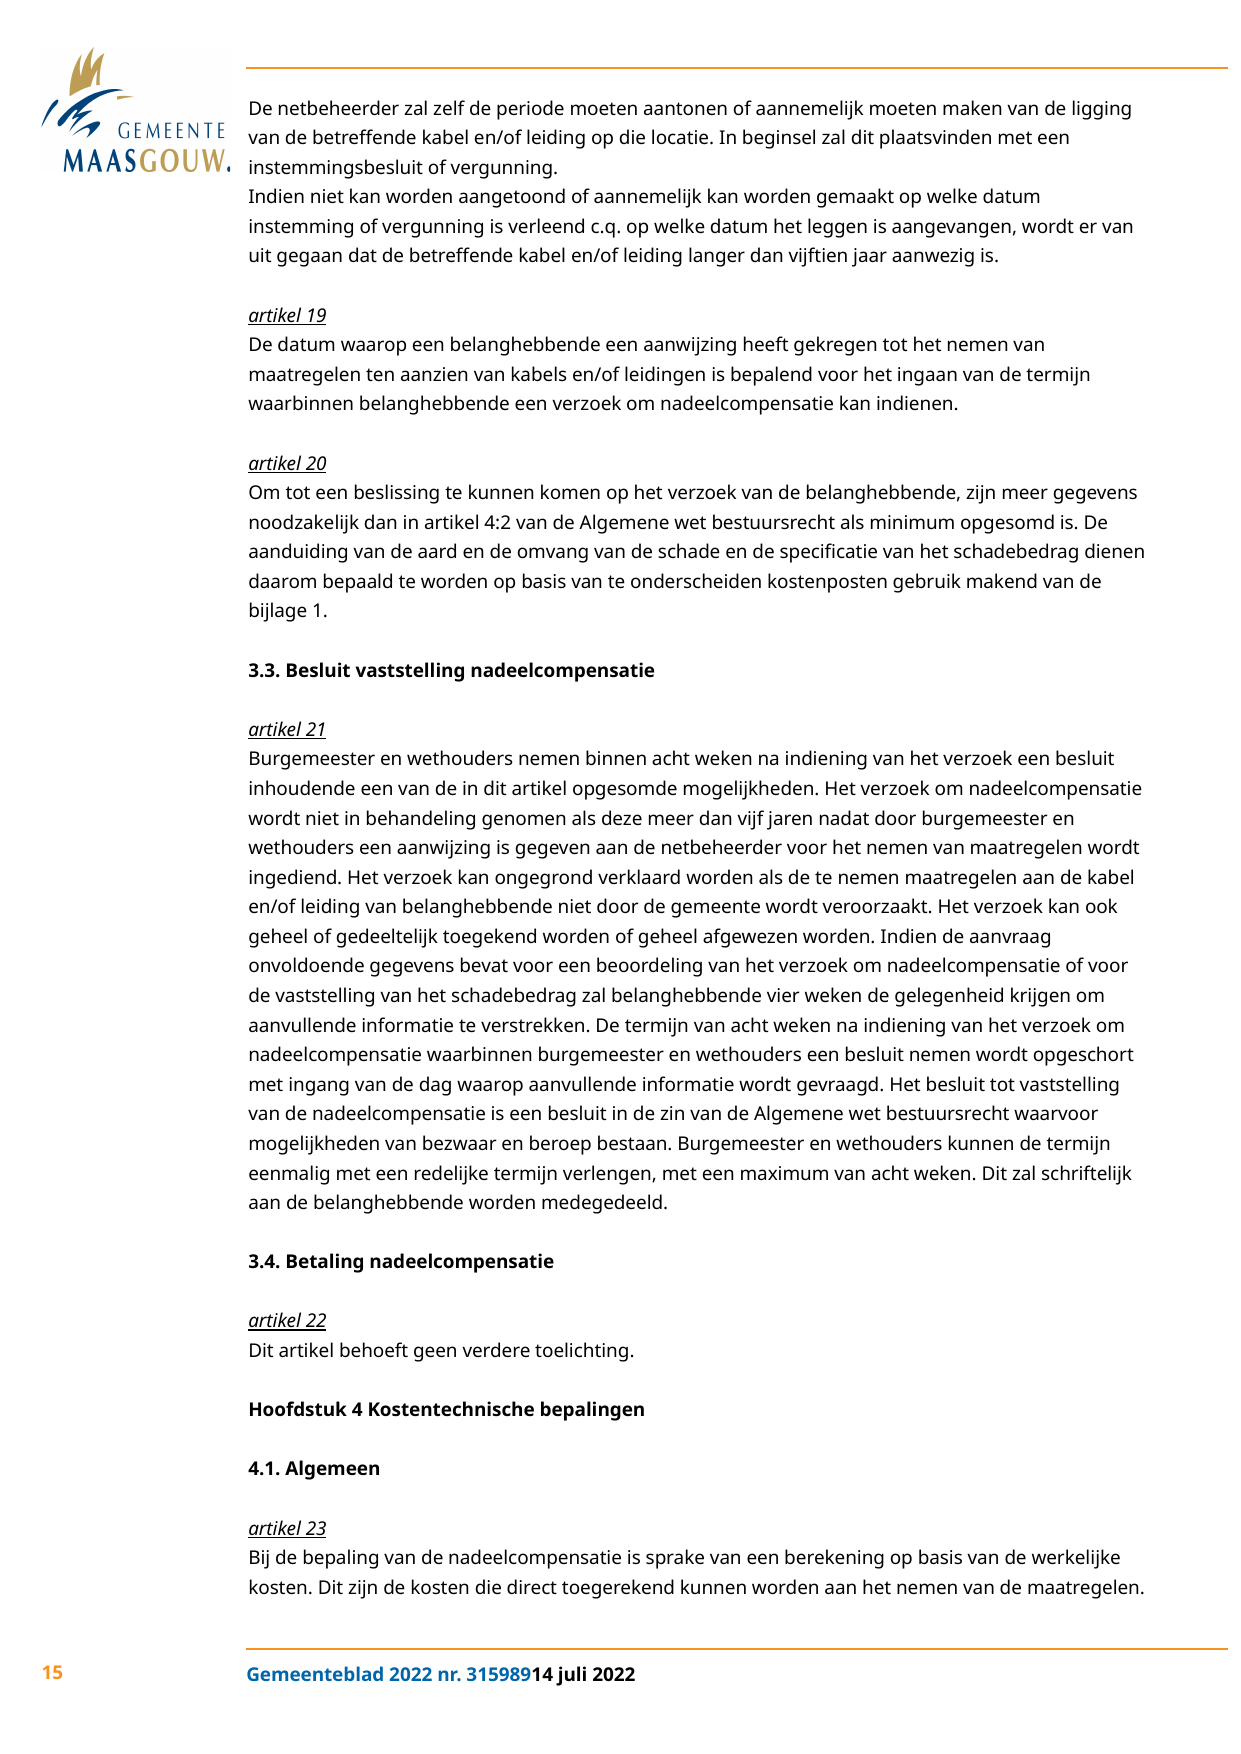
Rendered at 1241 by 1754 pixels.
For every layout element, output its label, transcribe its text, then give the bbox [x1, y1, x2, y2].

text Om tot een beslissing te kunnen komen op het verzoek van de belanghebbende, zijn meer gegevens noodzakelijk dan in artikel 4:2 van de Algemene wet bestuursrecht als minimum opgesomd is. De aanduiding van de aard en de omvang van de schade en de specificatie van het schadebedrag dienen daarom bepaald te worden op basis van te onderscheiden kostenposten gebruik makend van de bijlage 1. [248, 479, 1152, 623]
text 4.1. Algemeen [248, 1456, 1152, 1481]
text 3.4. Betaling nadeelcompensatie [248, 1248, 1152, 1274]
text artikel 19 [248, 302, 1152, 328]
text 3.3. Besluit vaststelling nadeelcompensatie [248, 657, 1152, 683]
text artikel 21 [248, 716, 1152, 742]
text artikel 22 [248, 1308, 1152, 1333]
text De datum waarop een belanghebbende een aanwijzing heeft gekregen tot het nemen van maatregelen ten aanzien van kabels en/of leidingen is bepalend voor het ingaan van de termijn waarbinnen belanghebbende een verzoek om nadeelcompensatie kan indienen. [248, 331, 1152, 416]
text Burgemeester en wethouders nemen binnen acht weken na indiening van het verzoek een besluit inhoudende een van de in dit artikel opgesomde mogelijkheden. Het verzoek om nadeelcompensatie wordt niet in behandeling genomen als deze meer dan vijf jaren nadat door burgemeester en wethouders een aanwijzing is gegeven aan de netbeheerder voor het nemen van maatregelen wordt ingediend. Het verzoek kan ongegrond verklaard worden als de te nemen maatregelen aan de kabel en/of leiding van belanghebbende niet door de gemeente wordt veroorzaakt. Het verzoek kan ook geheel of gedeeltelijk toegekend worden of geheel afgewezen worden. Indien de aanvraag onvoldoende gegevens bevat voor een beoordeling van het verzoek om nadeelcompensatie of voor de vaststelling van het schadebedrag zal belanghebbende vier weken de gelegenheid krijgen om aanvullende informatie te verstrekken. De termijn van acht weken na indiening van het verzoek om nadeelcompensatie waarbinnen burgemeester en wethouders een besluit nemen wordt opgeschort met ingang van de dag waarop aanvullende informatie wordt gevraagd. Het besluit tot vaststelling van de nadeelcompensatie is een besluit in de zin van de Algemene wet bestuursrecht waarvoor mogelijkheden van bezwaar en beroep bestaan. Burgemeester en wethouders kunnen de termijn eenmalig met een redelijke termijn verlengen, met een maximum van acht weken. Dit zal schriftelijk aan de belanghebbende worden medegedeeld. [248, 746, 1152, 1215]
text Dit artikel behoeft geen verdere toelichting. [248, 1337, 1152, 1363]
text Indien niet kan worden aangetoond of aannemelijk kan worden gemaakt op welke datum instemming of vergunning is verleend c.q. op welke datum het leggen is aangevangen, wordt er van uit gegaan dat de betreffende kabel en/of leiding langer dan vijftien jaar aanwezig is. [248, 183, 1152, 268]
text De netbeheerder zal zelf de periode moeten aantonen of aannemelijk moeten maken van de ligging van de betreffende kabel en/of leiding op die locatie. In beginsel zal dit plaatsvinden met een instemmingsbesluit of vergunning. [248, 95, 1152, 180]
text Hoofdstuk 4 Kostentechnische bepalingen [248, 1396, 1152, 1422]
text artikel 20 [248, 450, 1152, 476]
picture [41, 47, 231, 172]
text artikel 23 [248, 1515, 1152, 1541]
text Bij de bepaling van de nadeelcompensatie is sprake van een berekening op basis van de werkelijke kosten. Dit zijn de kosten die direct toegerekend kunnen worden aan het nemen van de maatregelen. [248, 1544, 1152, 1600]
